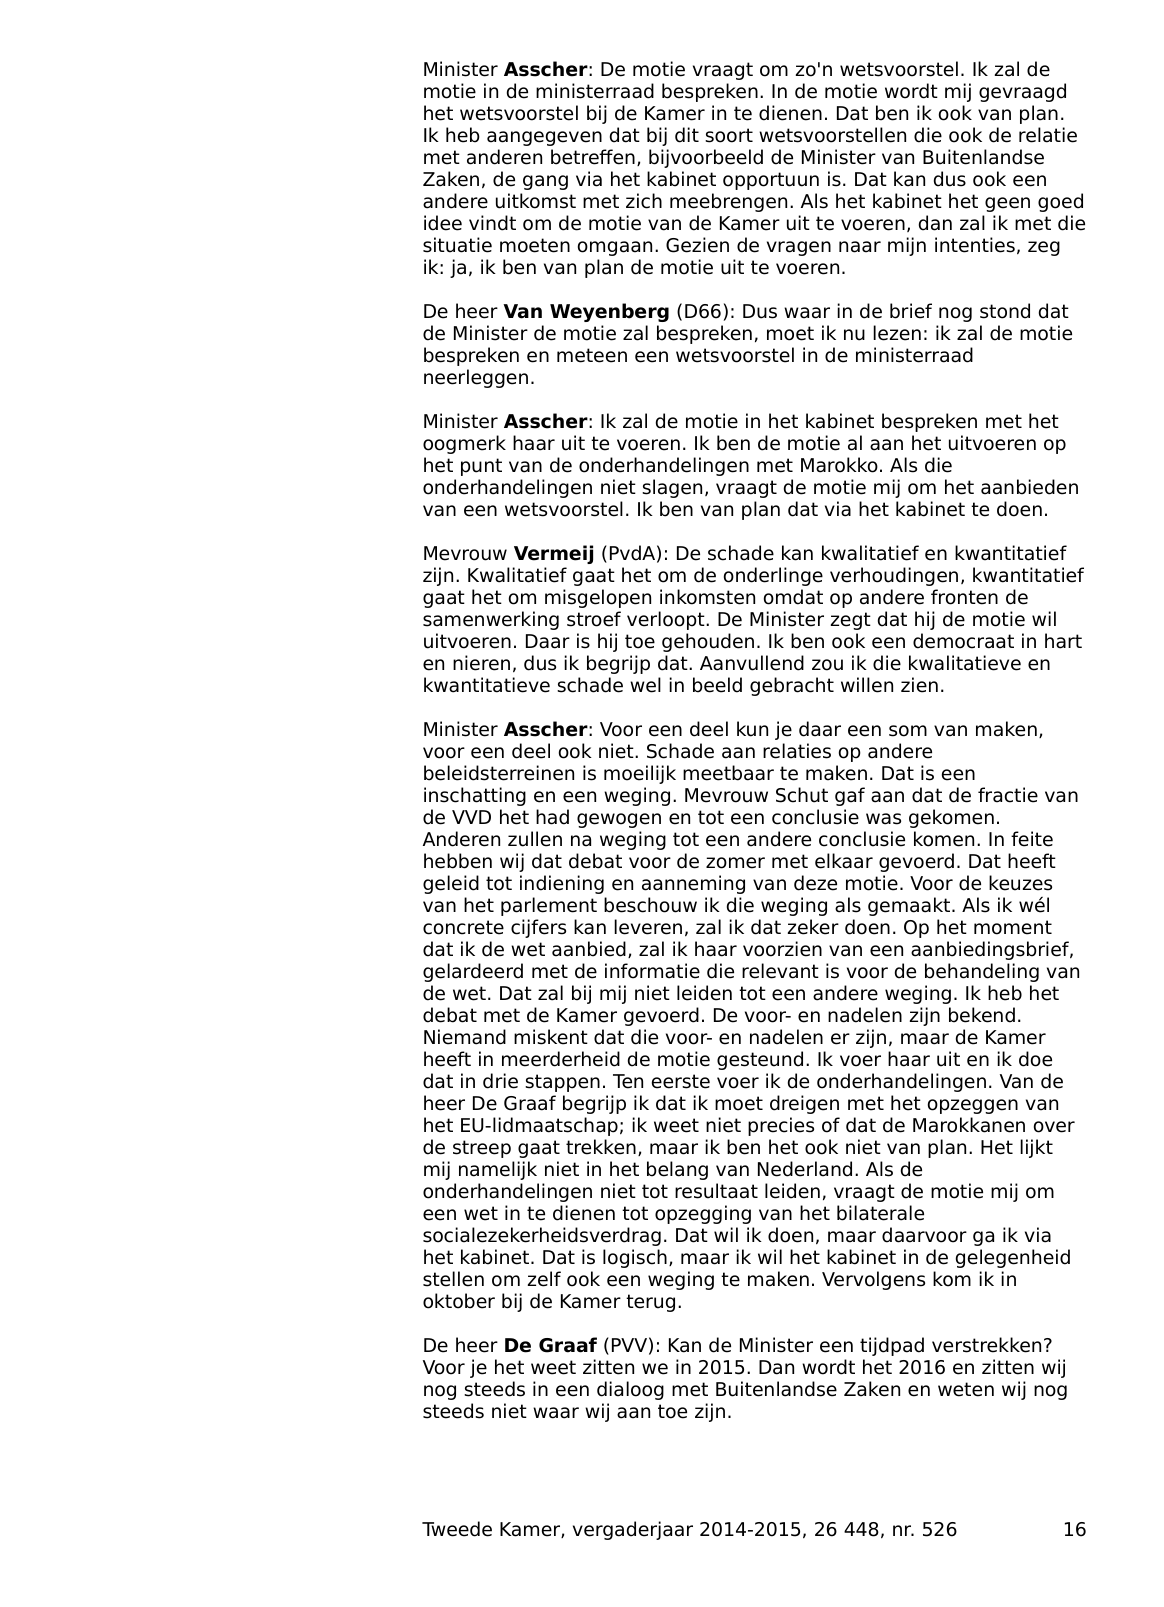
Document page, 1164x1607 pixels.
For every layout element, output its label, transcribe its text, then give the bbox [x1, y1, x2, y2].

text Minister Asscher: Voor een deel kun je daar een som van maken, voor een deel ook niet. Schade aan relaties op andere beleidsterreinen is moeilijk meetbaar te maken. Dat is een inschatting en een weging. Mevrouw Schut gaf aan dat de fractie van de VVD het had gewogen en tot een conclusie was gekomen. Anderen zullen na weging tot een andere conclusie komen. In feite hebben wij dat debat voor de zomer met elkaar gevoerd. Dat heeft geleid tot indiening en aanneming van deze motie. Voor de keuzes van het parlement beschouw ik die weging als gemaakt. Als ik wél concrete cijfers kan leveren, zal ik dat zeker doen. Op het moment dat ik de wet aanbied, zal ik haar voorzien van een aanbiedingsbrief, gelardeerd met de informatie die relevant is voor de behandeling van de wet. Dat zal bij mij niet leiden tot een andere weging. Ik heb het debat met de Kamer gevoerd. De voor- en nadelen zijn bekend. Niemand miskent dat die voor- en nadelen er zijn, maar de Kamer heeft in meerderheid de motie gesteund. Ik voer haar uit en ik doe dat in drie stappen. Ten eerste voer ik de onderhandelingen. Van de heer De Graaf begrijp ik dat ik moet dreigen met het opzeggen van het EU-lidmaatschap; ik weet niet precies of dat de Marokkanen over de streep gaat trekken, maar ik ben het ook niet van plan. Het lijkt mij namelijk niet in het belang van Nederland. Als de onderhandelingen niet tot resultaat leiden, vraagt de motie mij om een wet in te dienen tot opzegging van het bilaterale socialezekerheidsverdrag. Dat wil ik doen, maar daarvoor ga ik via het kabinet. Dat is logisch, maar ik wil het kabinet in de gelegenheid stellen om zelf ook een weging te maken. Vervolgens kom ik in oktober bij de Kamer terug. [422, 719, 1087, 1313]
text De heer De Graaf (PVV): Kan de Minister een tijdpad verstrekken? Voor je het weet zitten we in 2015. Dan wordt het 2016 en zitten wij nog steeds in een dialoog met Buitenlandse Zaken en weten wij nog steeds niet waar wij aan toe zijn. [422, 1335, 1087, 1423]
text Mevrouw Vermeij (PvdA): De schade kan kwalitatief en kwantitatief zijn. Kwalitatief gaat het om de onderlinge verhoudingen, kwantitatief gaat het om misgelopen inkomsten omdat op andere fronten de samenwerking stroef verloopt. De Minister zegt dat hij de motie wil uitvoeren. Daar is hij toe gehouden. Ik ben ook een democraat in hart en nieren, dus ik begrijp dat. Aanvullend zou ik die kwalitatieve en kwantitatieve schade wel in beeld gebracht willen zien. [422, 543, 1087, 697]
text Minister Asscher: De motie vraagt om zo'n wetsvoorstel. Ik zal de motie in de ministerraad bespreken. In de motie wordt mij gevraagd het wetsvoorstel bij de Kamer in te dienen. Dat ben ik ook van plan. Ik heb aangegeven dat bij dit soort wetsvoorstellen die ook de relatie met anderen betreffen, bijvoorbeeld de Minister van Buitenlandse Zaken, de gang via het kabinet opportuun is. Dat kan dus ook een andere uitkomst met zich meebrengen. Als het kabinet het geen goed idee vindt om de motie van de Kamer uit te voeren, dan zal ik met die situatie moeten omgaan. Gezien de vragen naar mijn intenties, zeg ik: ja, ik ben van plan de motie uit te voeren. [422, 59, 1087, 279]
text Minister Asscher: Ik zal de motie in het kabinet bespreken met het oogmerk haar uit te voeren. Ik ben de motie al aan het uitvoeren op het punt van de onderhandelingen met Marokko. Als die onderhandelingen niet slagen, vraagt de motie mij om het aanbieden van een wetsvoorstel. Ik ben van plan dat via het kabinet te doen. [422, 411, 1087, 521]
text De heer Van Weyenberg (D66): Dus waar in de brief nog stond dat de Minister de motie zal bespreken, moet ik nu lezen: ik zal de motie bespreken en meteen een wetsvoorstel in de ministerraad neerleggen. [422, 301, 1087, 389]
